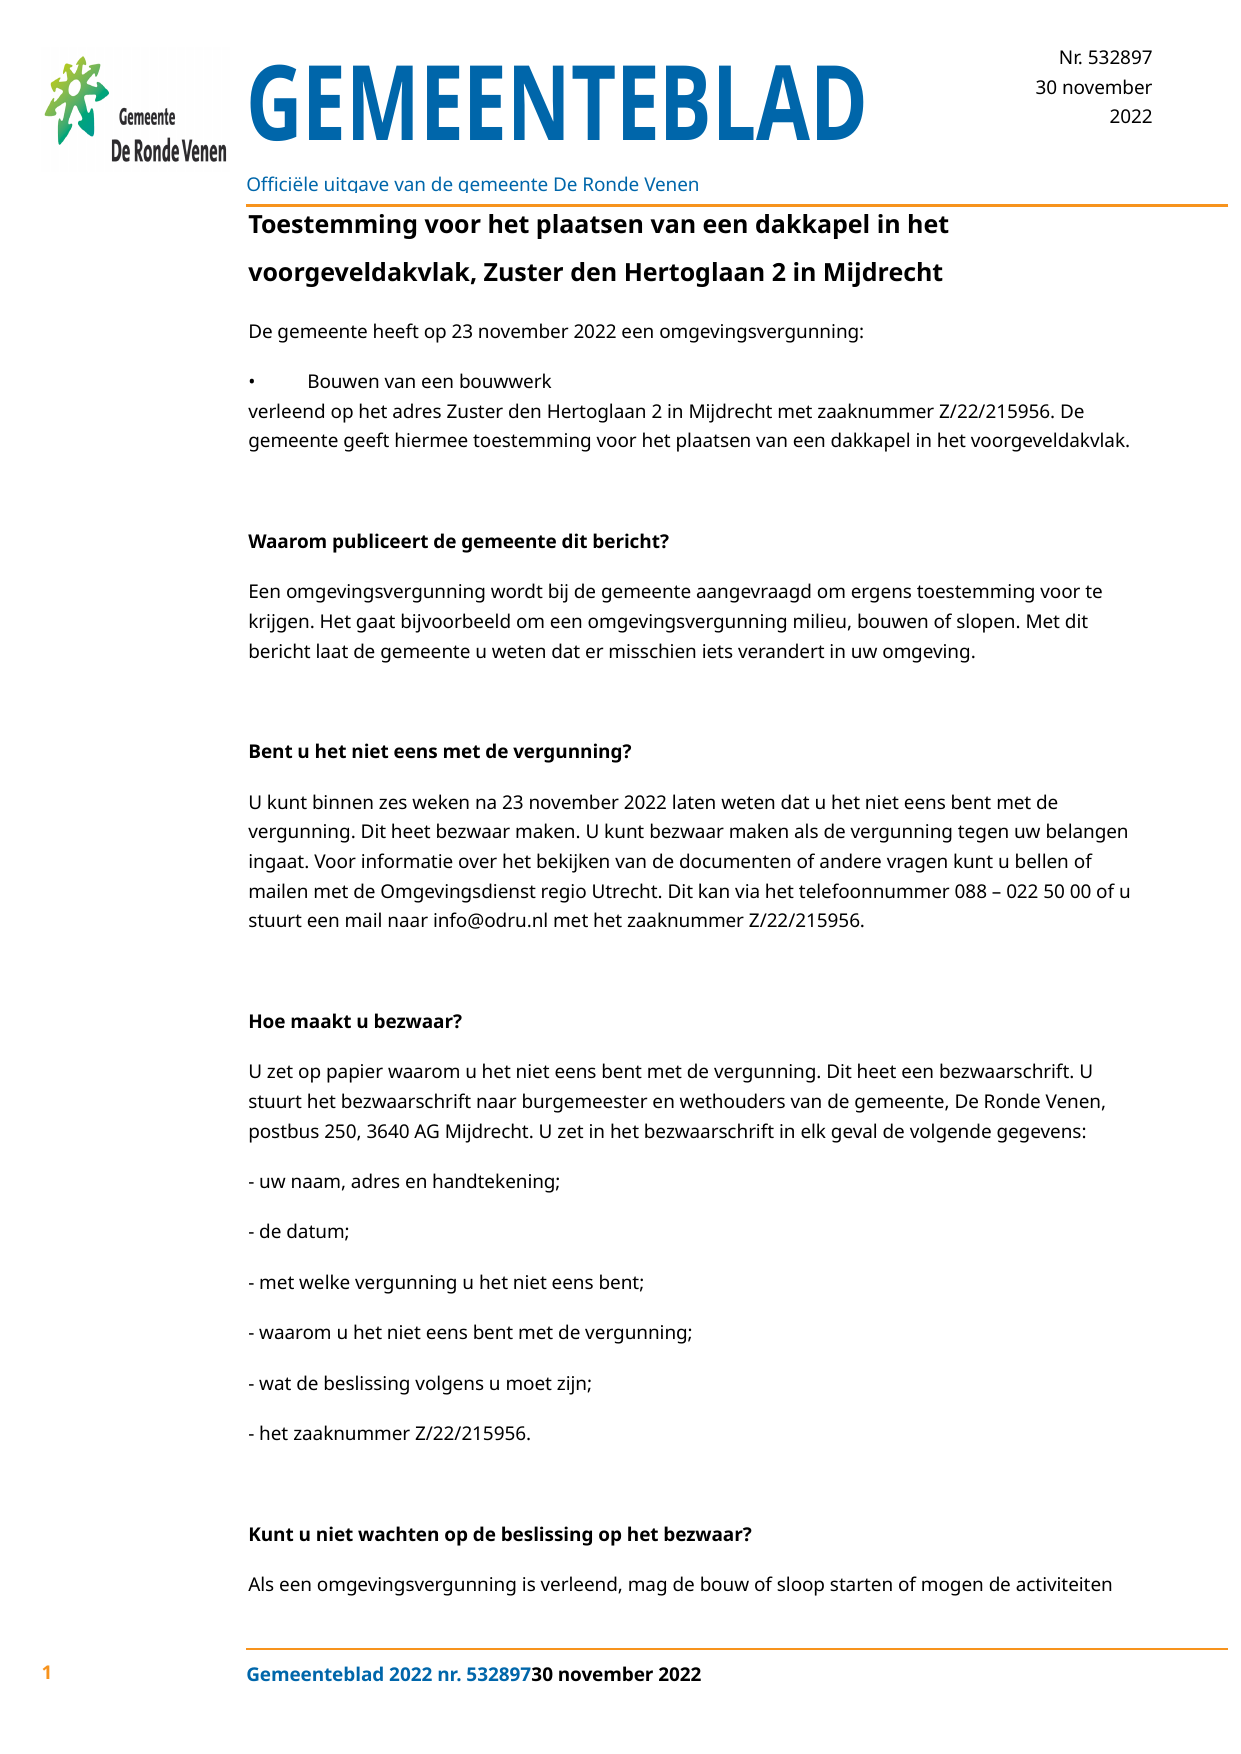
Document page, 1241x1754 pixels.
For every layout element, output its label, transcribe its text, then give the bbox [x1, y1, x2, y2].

text Bent u het niet eens met de vergunning? [248, 739, 1152, 764]
text Waarom publiceert de gemeente dit bericht? [248, 528, 1152, 554]
list Bouwen van een bouwwerk [248, 368, 1152, 394]
text Als een omgevingsvergunning is verleend, mag de bouw of sloop starten of mogen de activiteiten [248, 1572, 1152, 1597]
text - wat de beslissing volgens u moet zijn; [248, 1370, 1152, 1396]
text U zet op papier waarom u het niet eens bent met de vergunning. Dit heet een bezwaarschrift. U stuurt het bezwaarschrift naar burgemeester en wethouders van de gemeente, De Ronde Venen, postbus 250, 3640 AG Mijdrecht. U zet in het bezwaarschrift in elk geval de volgende gegevens: [248, 1059, 1152, 1144]
text - uw naam, adres en handtekening; [248, 1168, 1152, 1194]
text - de datum; [248, 1219, 1152, 1244]
text Kunt u niet wachten op de beslissing op het bezwaar? [248, 1521, 1152, 1547]
text verleend op het adres Zuster den Hertoglaan 2 in Mijdrecht met zaaknummer Z/22/215956. De gemeente geeft hiermee toestemming voor het plaatsen van een dakkapel in het voorgeveldakvlak. [248, 398, 1152, 453]
picture [41, 47, 231, 172]
text - het zaaknummer Z/22/215956. [248, 1420, 1152, 1446]
text De gemeente heeft op 23 november 2022 een omgevingsvergunning: [248, 318, 1152, 344]
text Een omgevingsvergunning wordt bij de gemeente aangevraagd om ergens toestemming voor te krijgen. Het gaat bijvoorbeeld om een omgevingsvergunning milieu, bouwen of slopen. Met dit bericht laat de gemeente u weten dat er misschien iets verandert in uw omgeving. [248, 579, 1152, 664]
text Toestemming voor het plaatsen van een dakkapel in het voorgeveldakvlak, Zuster den Hertoglaan 2 in Mijdrecht [248, 207, 1152, 288]
text - waarom u het niet eens bent met de vergunning; [248, 1319, 1152, 1345]
text - met welke vergunning u het niet eens bent; [248, 1269, 1152, 1295]
text U kunt binnen zes weken na 23 november 2022 laten weten dat u het niet eens bent met de vergunning. Dit heet bezwaar maken. U kunt bezwaar maken als de vergunning tegen uw belangen ingaat. Voor informatie over het bekijken van de documenten of andere vragen kunt u bellen of mailen met de Omgevingsdienst regio Utrecht. Dit kan via het telefoonnummer 088 – 022 50 00 of u stuurt een mail naar info@odru.nl met het zaaknummer Z/22/215956. [248, 789, 1152, 933]
text Hoe maakt u bezwaar? [248, 1008, 1152, 1034]
